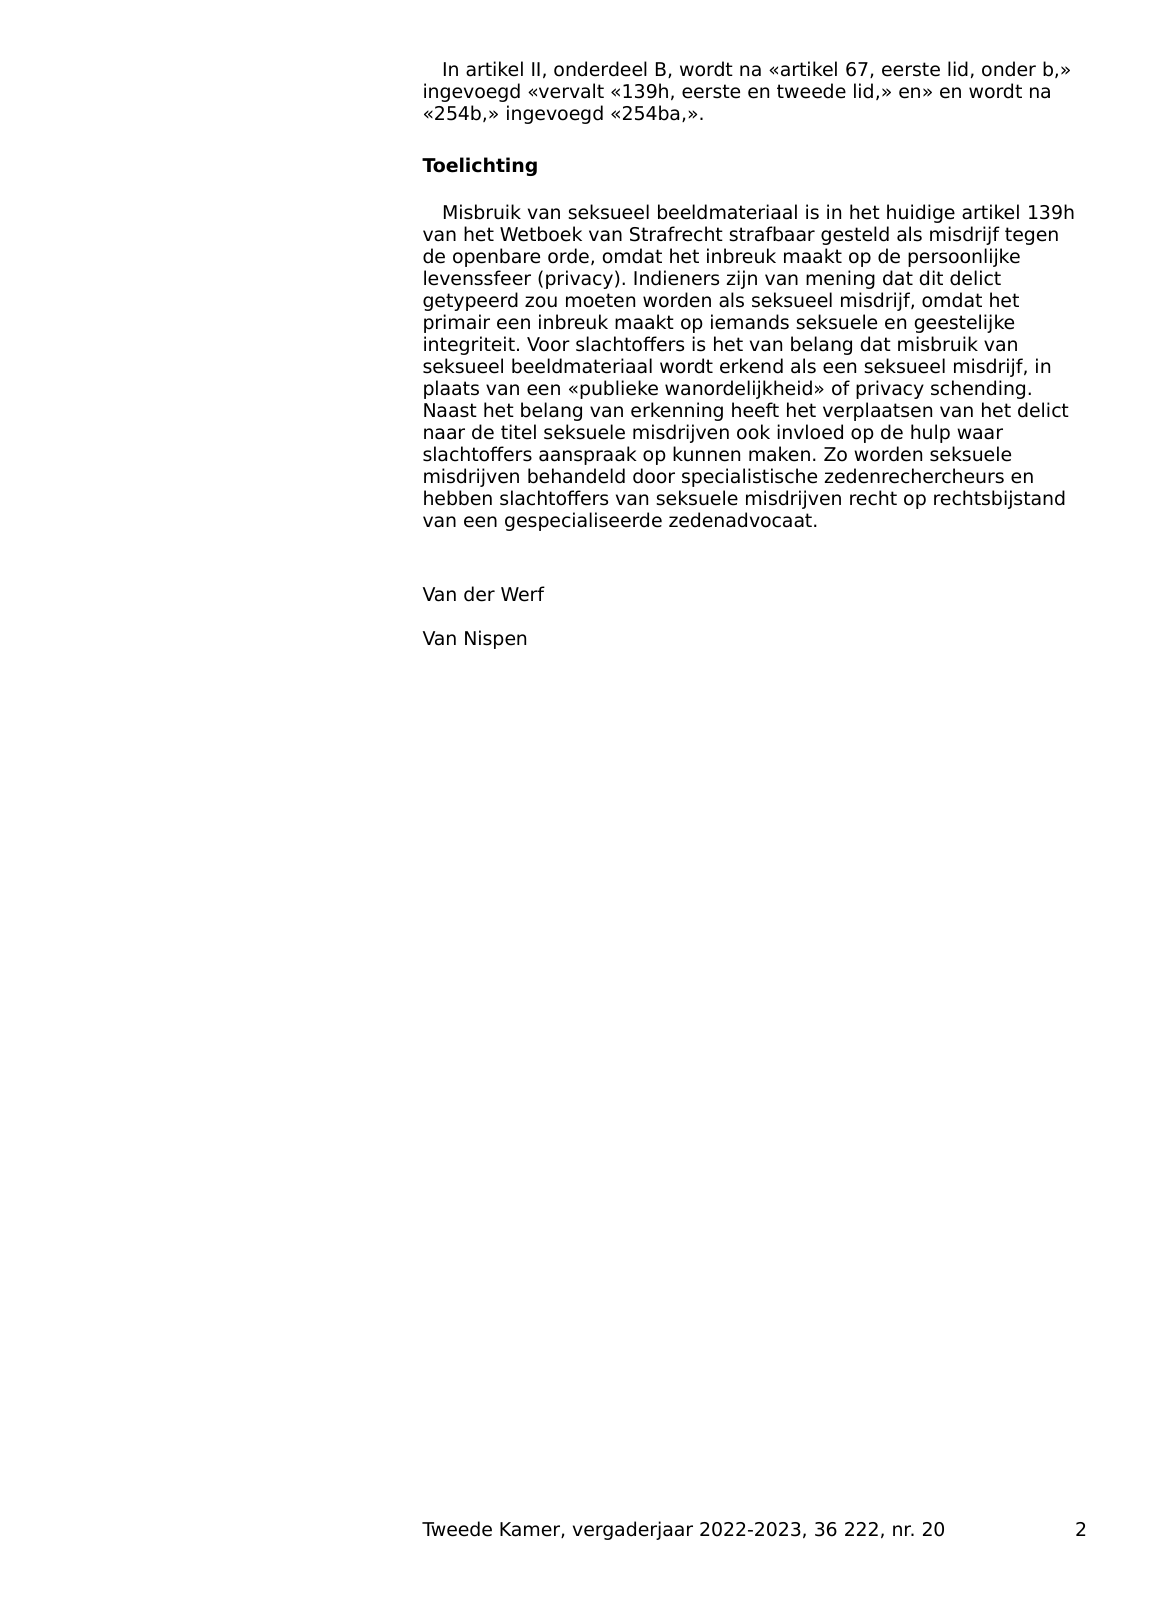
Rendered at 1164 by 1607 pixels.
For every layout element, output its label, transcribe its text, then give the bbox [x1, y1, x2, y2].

subtitle Toelichting [422, 155, 1087, 177]
text In artikel II, onderdeel B, wordt na «artikel 67, eerste lid, onder b,» ingevoegd «vervalt «139h, eerste en tweede lid,» en» en wordt na «254b,» ingevoegd «254ba,». [422, 59, 1087, 125]
text Van der Werf Van Nispen [422, 562, 1087, 649]
text Misbruik van seksueel beeldmateriaal is in het huidige artikel 139h van het Wetboek van Strafrecht strafbaar gesteld als misdrijf tegen de openbare orde, omdat het inbreuk maakt op de persoonlijke levenssfeer (privacy). Indieners zijn van mening dat dit delict getypeerd zou moeten worden als seksueel misdrijf, omdat het primair een inbreuk maakt op iemands seksuele en geestelijke integriteit. Voor slachtoffers is het van belang dat misbruik van seksueel beeldmateriaal wordt erkend als een seksueel misdrijf, in plaats van een «publieke wanordelijkheid» of privacy schending. Naast het belang van erkenning heeft het verplaatsen van het delict naar de titel seksuele misdrijven ook invloed op de hulp waar slachtoffers aanspraak op kunnen maken. Zo worden seksuele misdrijven behandeld door specialistische zedenrechercheurs en hebben slachtoffers van seksuele misdrijven recht op rechtsbijstand van een gespecialiseerde zedenadvocaat. [422, 202, 1087, 532]
